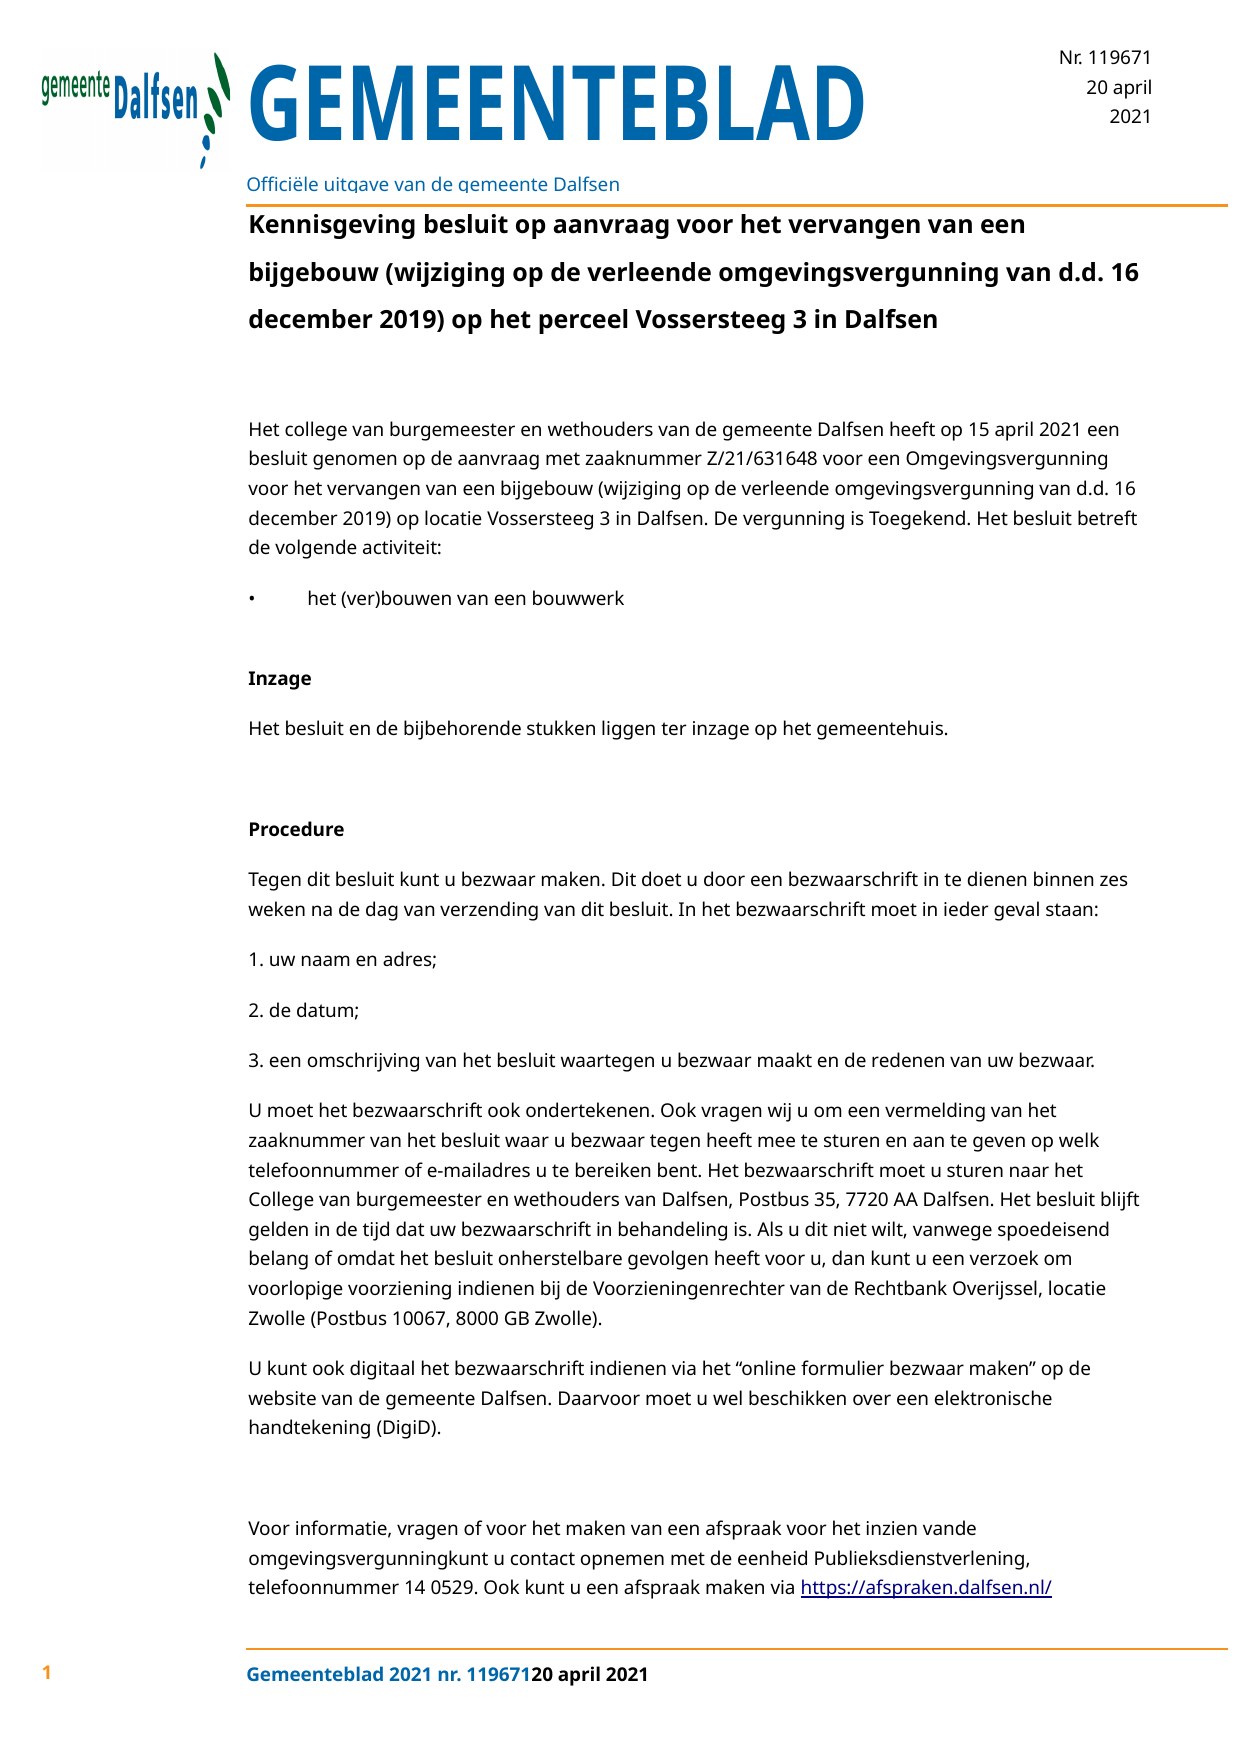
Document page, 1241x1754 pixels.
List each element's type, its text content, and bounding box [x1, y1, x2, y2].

text 1. uw naam en adres; [248, 946, 1152, 972]
text Het college van burgemeester en wethouders van de gemeente Dalfsen heeft op 15 april 2021 een besluit genomen op de aanvraag met zaaknummer Z/21/631648 voor een Omgevingsvergunning voor het vervangen van een bijgebouw (wijziging op de verleende omgevingsvergunning van d.d. 16 december 2019) op locatie Vossersteeg 3 in Dalfsen. De vergunning is Toegekend. Het besluit betreft de volgende activiteit: [248, 416, 1152, 560]
list het (ver)bouwen van een bouwwerk [248, 585, 1152, 610]
text Inzage [248, 665, 1152, 690]
text 2. de datum; [248, 997, 1152, 1022]
text Tegen dit besluit kunt u bezwaar maken. Dit doet u door een bezwaarschrift in te dienen binnen zes weken na de dag van verzending van dit besluit. In het bezwaarschrift moet in ieder geval staan: [248, 866, 1152, 922]
text 3. een omschrijving van het besluit waartegen u bezwaar maakt en de redenen van uw bezwaar. [248, 1047, 1152, 1073]
text Voor informatie, vragen of voor het maken van een afspraak voor het inzien vande omgevingsvergunningkunt u contact opnemen met de eenheid Publieksdienstverlening, telefoonnummer 14 0529. Ook kunt u een afspraak maken via https://afspraken.dalfsen.nl/ [248, 1515, 1152, 1600]
text Kennisgeving besluit op aanvraag voor het vervangen van een bijgebouw (wijziging op de verleende omgevingsvergunning van d.d. 16 december 2019) op het perceel Vossersteeg 3 in Dalfsen [248, 207, 1152, 336]
text Procedure [248, 816, 1152, 842]
text U moet het bezwaarschrift ook ondertekenen. Ook vragen wij u om een vermelding van het zaaknummer van het besluit waar u bezwaar tegen heeft mee te sturen en aan te geven op welk telefoonnummer of e-mailadres u te bereiken bent. Het bezwaarschrift moet u sturen naar het College van burgemeester en wethouders van Dalfsen, Postbus 35, 7720 AA Dalfsen. Het besluit blijft gelden in de tijd dat uw bezwaarschrift in behandeling is. Als u dit niet wilt, vanwege spoedeisend belang of omdat het besluit onherstelbare gevolgen heeft voor u, dan kunt u een verzoek om voorlopige voorziening indienen bij de Voorzieningenrechter van de Rechtbank Overijssel, locatie Zwolle (Postbus 10067, 8000 GB Zwolle). [248, 1098, 1152, 1330]
picture [41, 47, 231, 172]
text U kunt ook digitaal het bezwaarschrift indienen via het “online formulier bezwaar maken” op de website van de gemeente Dalfsen. Daarvoor moet u wel beschikken over een elektronische handtekening (DigiD). [248, 1355, 1152, 1440]
text Het besluit en de bijbehorende stukken liggen ter inzage op het gemeentehuis. [248, 715, 1152, 741]
